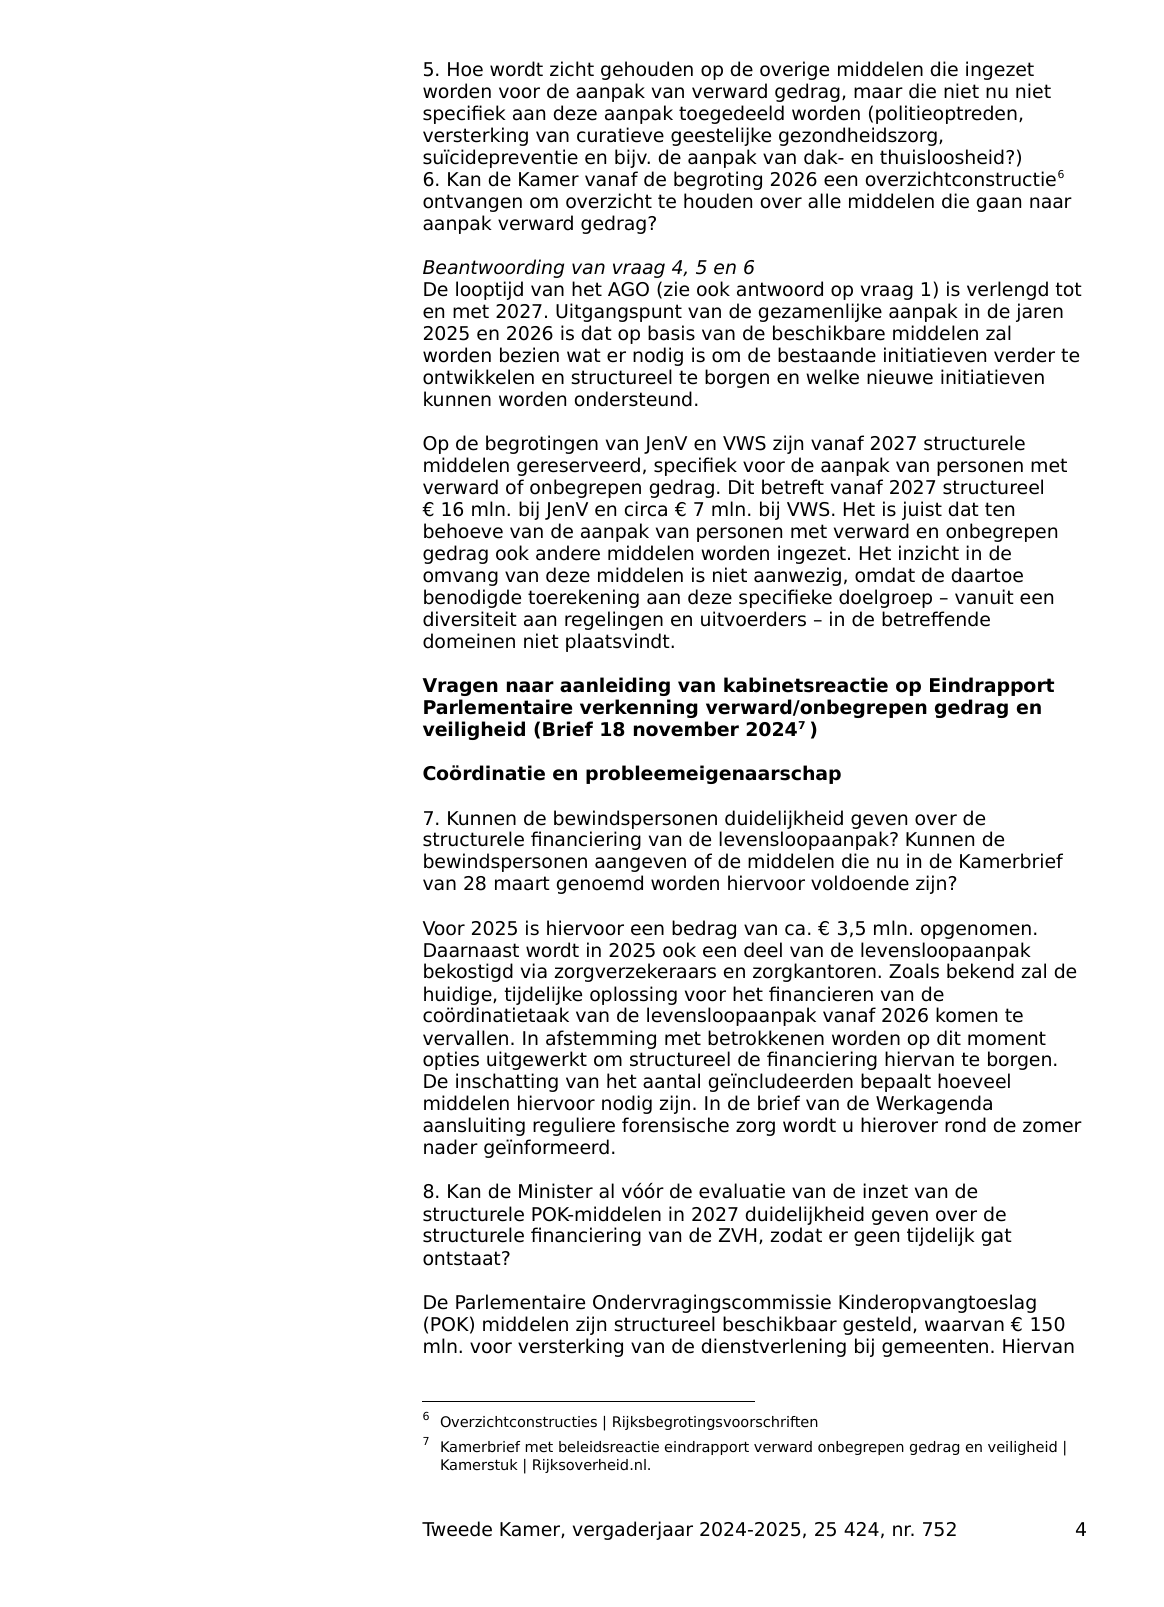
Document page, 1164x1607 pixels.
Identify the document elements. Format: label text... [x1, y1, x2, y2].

text Kamerbrief met beleidsreactie eindrapport verward onbegrepen gedrag en veiligheid | Kamerstuk | Rijksoverheid.nl. [422, 1435, 1087, 1474]
text Beantwoording van vraag 4, 5 en 6 [422, 257, 1087, 279]
text De Parlementaire Ondervragingscommissie Kinderopvangtoeslag (POK) middelen zijn structureel beschikbaar gesteld, waarvan € 150 mln. voor versterking van de dienstverlening bij gemeenten. Hiervan [422, 1292, 1087, 1357]
subtitle Coördinatie en probleemeigenaarschap [422, 763, 1087, 785]
text Voor 2025 is hiervoor een bedrag van ca. € 3,5 mln. opgenomen. Daarnaast wordt in 2025 ook een deel van de levensloopaanpak bekostigd via zorgverzekeraars en zorgkantoren. Zoals bekend zal de huidige, tijdelijke oplossing voor het financieren van de coördinatietaak van de levensloopaanpak vanaf 2026 komen te vervallen. In afstemming met betrokkenen worden op dit moment opties uitgewerkt om structureel de financiering hiervan te borgen. De inschatting van het aantal geïncludeerden bepaalt hoeveel middelen hiervoor nodig zijn. In de brief van de Werkagenda aansluiting reguliere forensische zorg wordt u hierover rond de zomer nader geïnformeerd. [422, 917, 1087, 1159]
text Overzichtconstructies | Rijksbegrotingsvoorschriften [422, 1410, 1087, 1432]
text Op de begrotingen van JenV en VWS zijn vanaf 2027 structurele middelen gereserveerd, specifiek voor de aanpak van personen met verward of onbegrepen gedrag. Dit betreft vanaf 2027 structureel € 16 mln. bij JenV en circa € 7 mln. bij VWS. Het is juist dat ten behoeve van de aanpak van personen met verward en onbegrepen gedrag ook andere middelen worden ingezet. Het inzicht in de omvang van deze middelen is niet aanwezig, omdat de daartoe benodigde toerekening aan deze specifieke doelgroep – vanuit een diversiteit aan regelingen en uitvoerders – in de betreffende domeinen niet plaatsvindt. [422, 433, 1087, 653]
text 8. Kan de Minister al vóór de evaluatie van de inzet van de structurele POK-middelen in 2027 duidelijkheid geven over de structurele financiering van de ZVH, zodat er geen tijdelijk gat ontstaat? [422, 1181, 1087, 1269]
text 7. Kunnen de bewindspersonen duidelijkheid geven over de structurele financiering van de levensloopaanpak? Kunnen de bewindspersonen aangeven of de middelen die nu in de Kamerbrief van 28 maart genoemd worden hiervoor voldoende zijn? [422, 807, 1087, 895]
text 5. Hoe wordt zicht gehouden op de overige middelen die ingezet worden voor de aanpak van verward gedrag, maar die niet nu niet specifiek aan deze aanpak toegedeeld worden (politieoptreden, versterking van curatieve geestelijke gezondheidszorg, suïcidepreventie en bijv. de aanpak van dak- en thuisloosheid?) [422, 59, 1087, 169]
subtitle Vragen naar aanleiding van kabinetsreactie op Eindrapport Parlementaire verkenning verward/onbegrepen gedrag en veiligheid (Brief 18 november 2024) [422, 675, 1087, 741]
text De looptijd van het AGO (zie ook antwoord op vraag 1) is verlengd tot en met 2027. Uitgangspunt van de gezamenlijke aanpak in de jaren 2025 en 2026 is dat op basis van de beschikbare middelen zal worden bezien wat er nodig is om de bestaande initiatieven verder te ontwikkelen en structureel te borgen en welke nieuwe initiatieven kunnen worden ondersteund. [422, 279, 1087, 411]
text 6. Kan de Kamer vanaf de begroting 2026 een overzichtconstructie ontvangen om overzicht te houden over alle middelen die gaan naar aanpak verward gedrag? [422, 169, 1087, 235]
